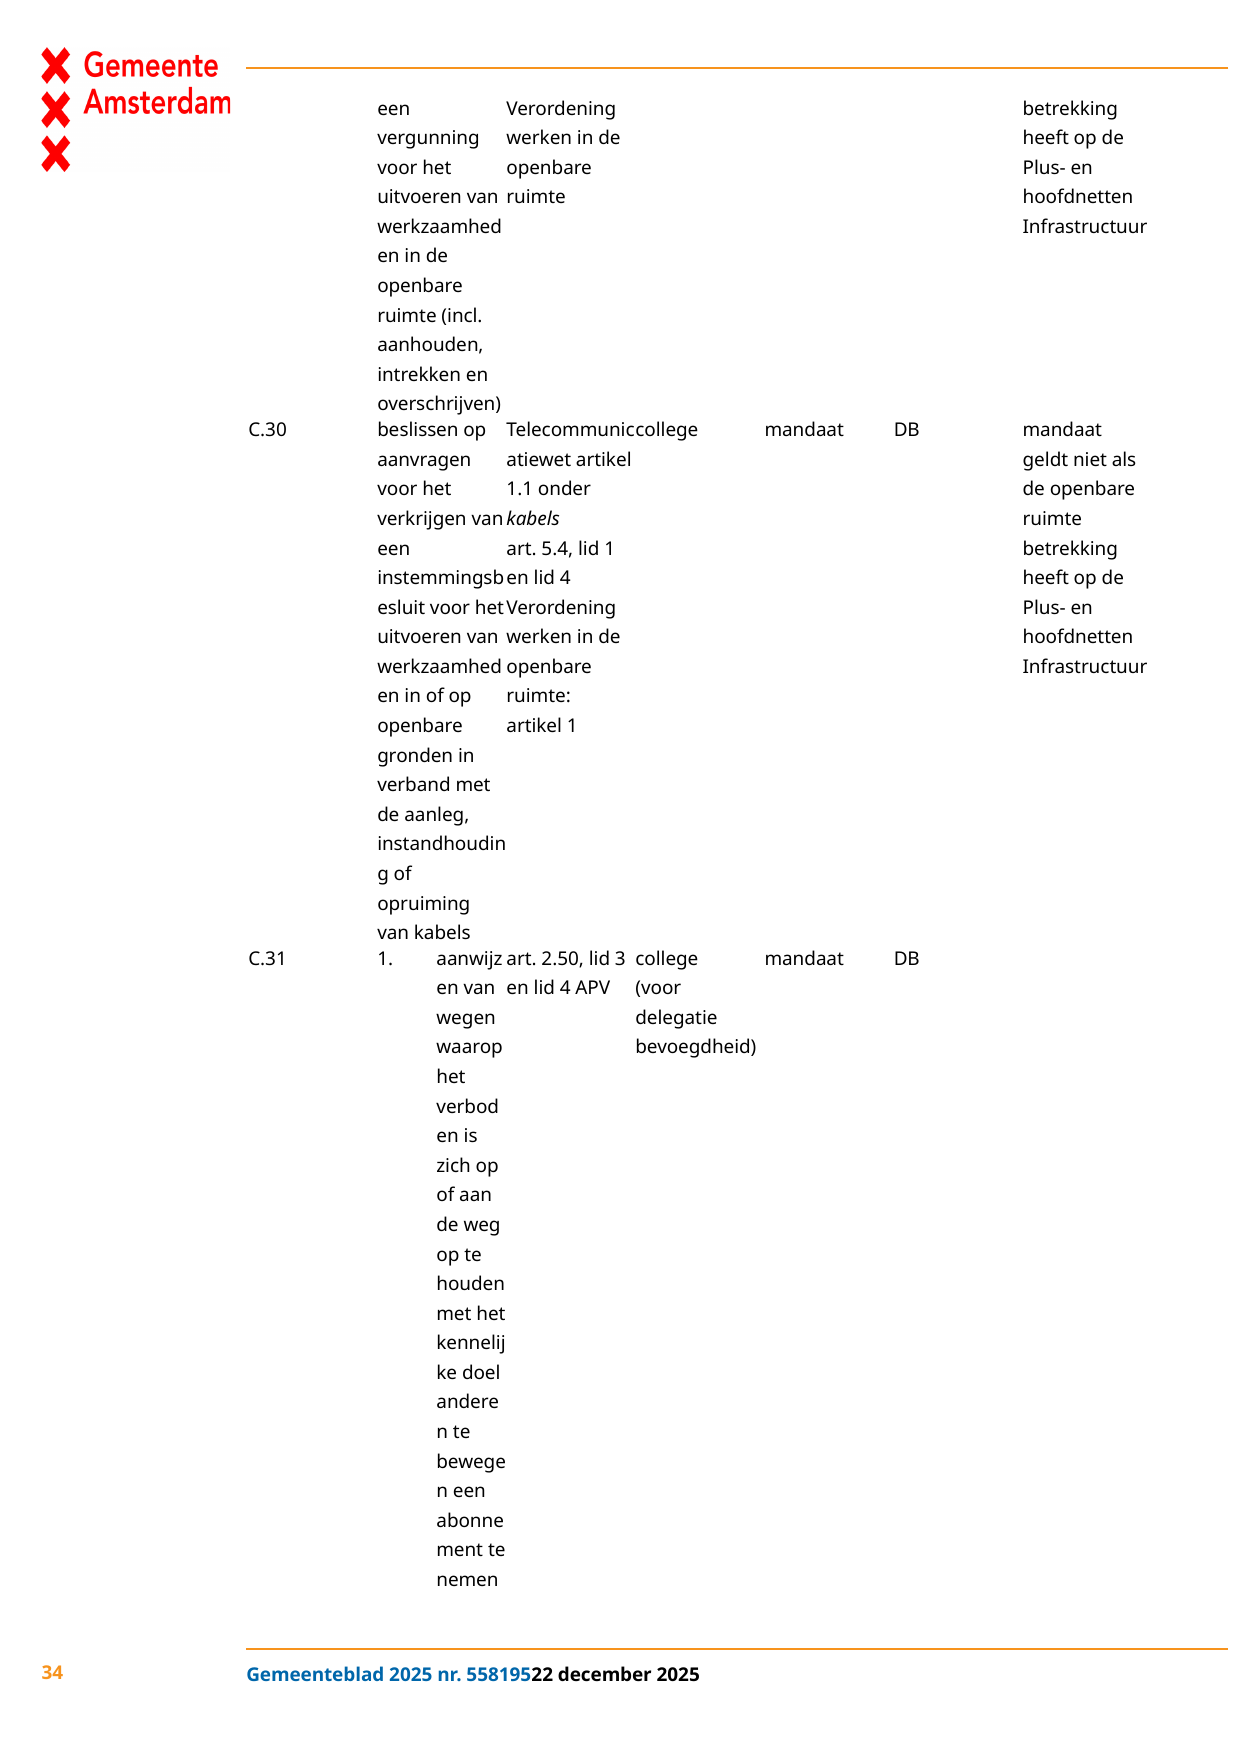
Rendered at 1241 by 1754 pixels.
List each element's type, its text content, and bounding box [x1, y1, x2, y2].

table_cell DB [894, 416, 1022, 945]
table_cell [248, 95, 377, 416]
table_cell C.31 [248, 945, 377, 1592]
picture [41, 47, 231, 172]
table_cell beslissen op aanvragen voor het verkrijgen van een instemmingsbesluit voor het uitvoeren van werkzaamheden in of op openbare gronden in verband met de aanleg, instandhouding of opruiming van kabels [377, 416, 506, 945]
table_cell DB [894, 945, 1022, 1592]
table_cell mandaat [764, 945, 893, 1592]
table_cell [1023, 945, 1152, 1592]
table_cell college (voor delegatie bevoegdheid) [635, 945, 764, 1592]
table_cell mandaat [764, 416, 893, 945]
table_cell [894, 95, 1022, 416]
table_cell mandaat geldt niet als de openbare ruimte betrekking heeft op de Plus- en hoofdnetten Infrastructuur [1023, 416, 1152, 945]
table_cell betrekking heeft op de Plus- en hoofdnetten Infrastructuur [1023, 95, 1152, 416]
table_cell Verordening werken in de openbare ruimte [506, 95, 635, 416]
table_cell Telecommunicatiewet artikel 1.1 onder kabels art. 5.4, lid 1 en lid 4 Verordening werken in de openbare ruimte: artikel 1 [506, 416, 635, 945]
table_cell aanwijzen van wegen waarop het verboden is zich op of aan de weg op te houden met het kennelijke doel anderen te bewegen een abonnement te nemen [377, 945, 506, 1592]
table_cell college [635, 416, 764, 945]
table_cell [764, 95, 893, 416]
table_cell C.30 [248, 416, 377, 945]
table_cell [635, 95, 764, 416]
table_cell art. 2.50, lid 3 en lid 4 APV [506, 945, 635, 1592]
table_cell een vergunning voor het uitvoeren van werkzaamheden in de openbare ruimte (incl. aanhouden, intrekken en overschrijven) [377, 95, 506, 416]
